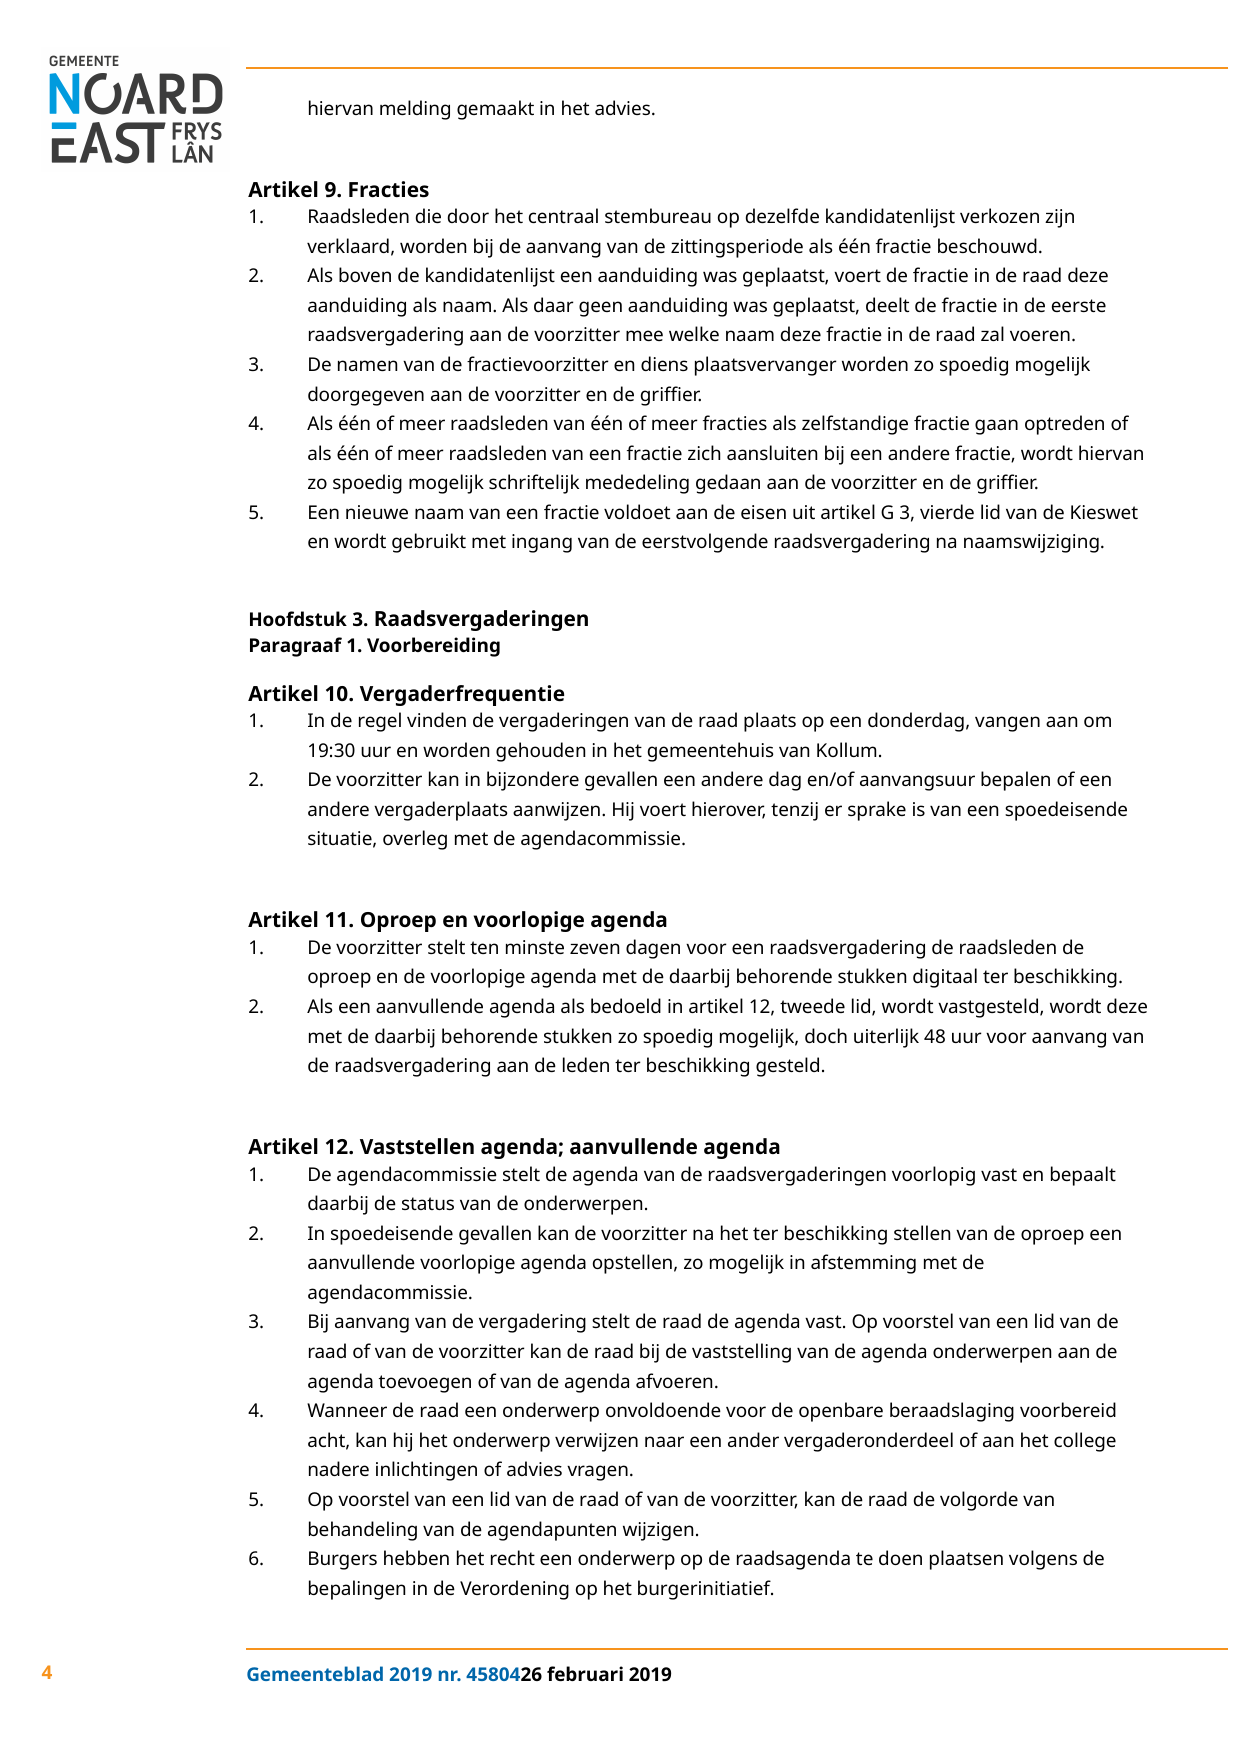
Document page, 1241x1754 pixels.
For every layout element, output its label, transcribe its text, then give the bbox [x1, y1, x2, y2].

text Artikel 12. Vaststellen agenda; aanvullende agenda [248, 1132, 1152, 1161]
list Een nieuwe naam van een fractie voldoet aan de eisen uit artikel G 3, vierde lid van de Kieswet en wordt gebruikt met ingang van de eerstvolgende raadsvergadering na naamswijziging. [248, 499, 1152, 554]
list Op voorstel van een lid van de raad of van de voorzitter, kan de raad de volgorde van behandeling van de agendapunten wijzigen. [248, 1486, 1152, 1542]
list De agendacommissie stelt de agenda van de raadsvergaderingen voorlopig vast en bepaalt daarbij de status van de onderwerpen. [248, 1161, 1152, 1216]
text Paragraaf 1. Voorbereiding [248, 632, 1152, 658]
list Burgers hebben het recht een onderwerp op de raadsagenda te doen plaatsen volgens de bepalingen in de Verordening op het burgerinitiatief. [248, 1545, 1152, 1601]
list Als boven de kandidatenlijst een aanduiding was geplaatst, voert de fractie in de raad deze aanduiding als naam. Als daar geen aanduiding was geplaatst, deelt de fractie in de eerste raadsvergadering aan de voorzitter mee welke naam deze fractie in de raad zal voeren. [248, 262, 1152, 347]
list Als één of meer raadsleden van één of meer fracties als zelfstandige fractie gaan optreden of als één of meer raadsleden van een fractie zich aansluiten bij een andere fractie, wordt hiervan zo spoedig mogelijk schriftelijk mededeling gedaan aan de voorzitter en de griffier. [248, 410, 1152, 495]
list Als een aanvullende agenda als bedoeld in artikel 12, tweede lid, wordt vastgesteld, wordt deze met de daarbij behorende stukken zo spoedig mogelijk, doch uiterlijk 48 uur voor aanvang van de raadsvergadering aan de leden ter beschikking gesteld. [248, 993, 1152, 1078]
list hiervan melding gemaakt in het advies. [248, 95, 1152, 121]
text Artikel 11. Oproep en voorlopige agenda [248, 906, 1152, 934]
list In spoedeisende gevallen kan de voorzitter na het ter beschikking stellen van de oproep een aanvullende voorlopige agenda opstellen, zo mogelijk in afstemming met de agendacommissie. [248, 1220, 1152, 1305]
list Raadsleden die door het centraal stembureau op dezelfde kandidatenlijst verkozen zijn verklaard, worden bij de aanvang van de zittingsperiode als één fractie beschouwd. [248, 203, 1152, 258]
list De voorzitter stelt ten minste zeven dagen voor een raadsvergadering de raadsleden de oproep en de voorlopige agenda met de daarbij behorende stukken digitaal ter beschikking. [248, 934, 1152, 989]
list In de regel vinden de vergaderingen van de raad plaats op een donderdag, vangen aan om 19:30 uur en worden gehouden in het gemeentehuis van Kollum. [248, 707, 1152, 763]
list De voorzitter kan in bijzondere gevallen een andere dag en/of aanvangsuur bepalen of een andere vergaderplaats aanwijzen. Hij voert hierover, tenzij er sprake is van een spoedeisende situatie, overleg met de agendacommissie. [248, 766, 1152, 851]
text Artikel 10. Vergaderfrequentie [248, 679, 1152, 707]
list De namen van de fractievoorzitter en diens plaatsvervanger worden zo spoedig mogelijk doorgegeven aan de voorzitter en de griffier. [248, 351, 1152, 406]
text Hoofdstuk 3. Raadsvergaderingen [248, 604, 1152, 632]
list Bij aanvang van de vergadering stelt de raad de agenda vast. Op voorstel van een lid van de raad of van de voorzitter kan de raad bij de vaststelling van de agenda onderwerpen aan de agenda toevoegen of van de agenda afvoeren. [248, 1309, 1152, 1394]
picture [41, 47, 231, 172]
text Artikel 9. Fracties [248, 175, 1152, 203]
list Wanneer de raad een onderwerp onvoldoende voor de openbare beraadslaging voorbereid acht, kan hij het onderwerp verwijzen naar een ander vergaderonderdeel of aan het college nadere inlichtingen of advies vragen. [248, 1397, 1152, 1482]
